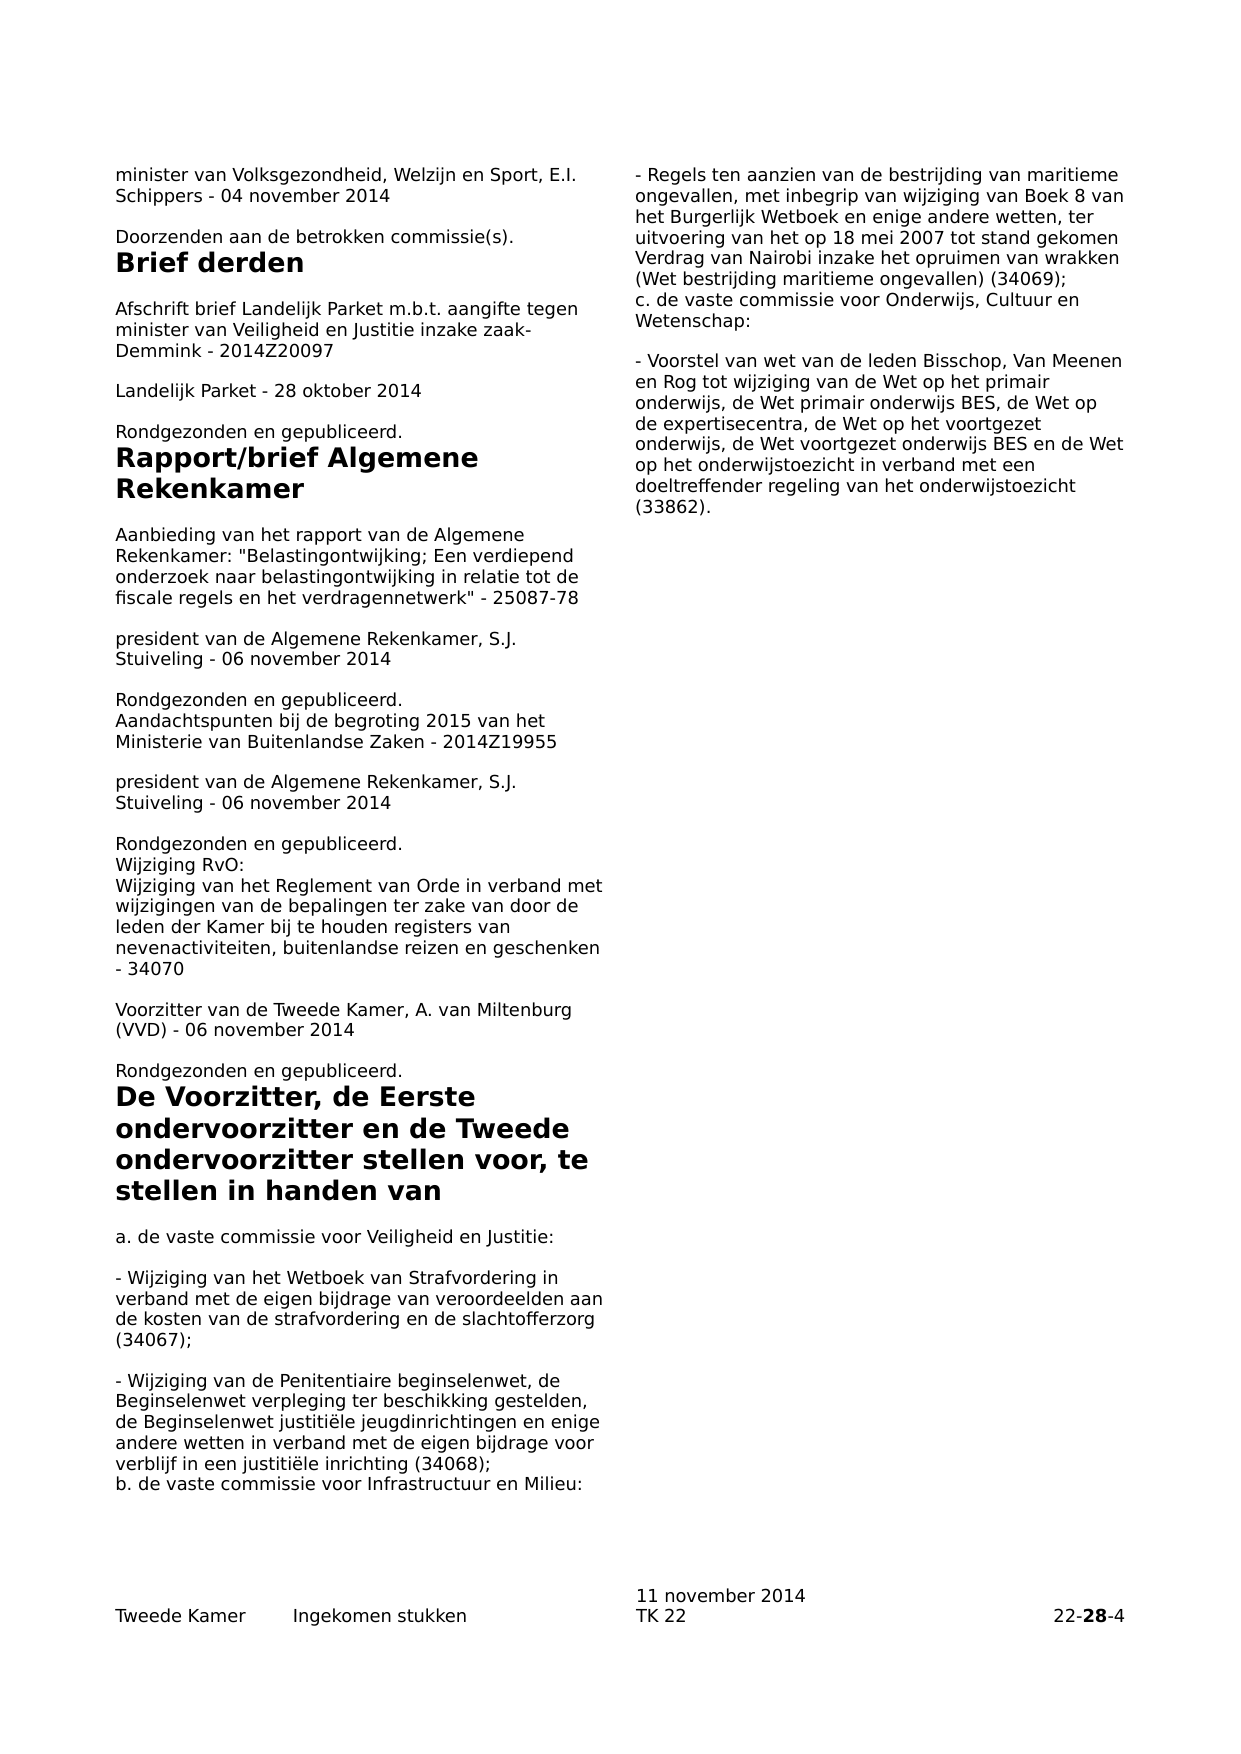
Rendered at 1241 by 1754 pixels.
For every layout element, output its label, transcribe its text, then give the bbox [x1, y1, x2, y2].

text Landelijk Parket - 28 oktober 2014 [115, 381, 605, 402]
text c. de vaste commissie voor Onderwijs, Cultuur en Wetenschap: [635, 290, 1125, 331]
text Wijziging RvO: [115, 854, 605, 875]
text Rondgezonden en gepubliceerd. [115, 422, 605, 443]
text Rondgezonden en gepubliceerd. [115, 690, 605, 711]
title Rapport/brief Algemene Rekenkamer [115, 443, 605, 505]
text Aanbieding van het rapport van de Algemene Rekenkamer: "Belastingontwijking; Een verdiepend onderzoek naar belastingontwijking in relatie tot de fiscale regels en het verdragennetwerk" - 25087-78 [115, 525, 605, 608]
title Brief derden [115, 247, 605, 279]
text Doorzenden aan de betrokken commissie(s). [115, 227, 605, 247]
text Rondgezonden en gepubliceerd. [115, 834, 605, 854]
text president van de Algemene Rekenkamer, S.J. Stuiveling - 06 november 2014 [115, 628, 605, 670]
text Wijziging van het Reglement van Orde in verband met wijzigingen van de bepalingen ter zake van door de leden der Kamer bij te houden registers van nevenactiviteiten, buitenlandse reizen en geschenken - 34070 [115, 875, 605, 979]
text - Regels ten aanzien van de bestrijding van maritieme ongevallen, met inbegrip van wijziging van Boek 8 van het Burgerlijk Wetboek en enige andere wetten, ter uitvoering van het op 18 mei 2007 tot stand gekomen Verdrag van Nairobi inzake het opruimen van wrakken (Wet bestrijding maritieme ongevallen) (34069); [635, 165, 1125, 290]
text a. de vaste commissie voor Veiligheid en Justitie: [115, 1227, 605, 1248]
text Afschrift brief Landelijk Parket m.b.t. aangifte tegen minister van Veiligheid en Justitie inzake zaak-Demmink - 2014Z20097 [115, 299, 605, 361]
text Aandachtspunten bij de begroting 2015 van het Ministerie van Buitenlandse Zaken - 2014Z19955 [115, 711, 605, 752]
text Voorzitter van de Tweede Kamer, A. van Miltenburg (VVD) - 06 november 2014 [115, 999, 605, 1041]
text president van de Algemene Rekenkamer, S.J. Stuiveling - 06 november 2014 [115, 772, 605, 814]
text - Wijziging van het Wetboek van Strafvordering in verband met de eigen bijdrage van veroordeelden aan de kosten van de strafvordering en de slachtofferzorg (34067); [115, 1268, 605, 1351]
text b. de vaste commissie voor Infrastructuur en Milieu: [115, 1474, 605, 1495]
title De Voorzitter, de Eerste ondervoorzitter en de Tweede ondervoorzitter stellen voor, te stellen in handen van [115, 1082, 605, 1207]
text - Voorstel van wet van de leden Bisschop, Van Meenen en Rog tot wijziging van de Wet op het primair onderwijs, de Wet primair onderwijs BES, de Wet op de expertisecentra, de Wet op het voortgezet onderwijs, de Wet voortgezet onderwijs BES en de Wet op het onderwijstoezicht in verband met een doeltreffender regeling van het onderwijstoezicht (33862). [635, 351, 1125, 517]
text Rondgezonden en gepubliceerd. [115, 1061, 605, 1082]
text - Wijziging van de Penitentiaire beginselenwet, de Beginselenwet verpleging ter beschikking gestelden, de Beginselenwet justitiële jeugdinrichtingen en enige andere wetten in verband met de eigen bijdrage voor verblijf in een justitiële inrichting (34068); [115, 1371, 605, 1474]
text minister van Volksgezondheid, Welzijn en Sport, E.I. Schippers - 04 november 2014 [115, 165, 605, 207]
